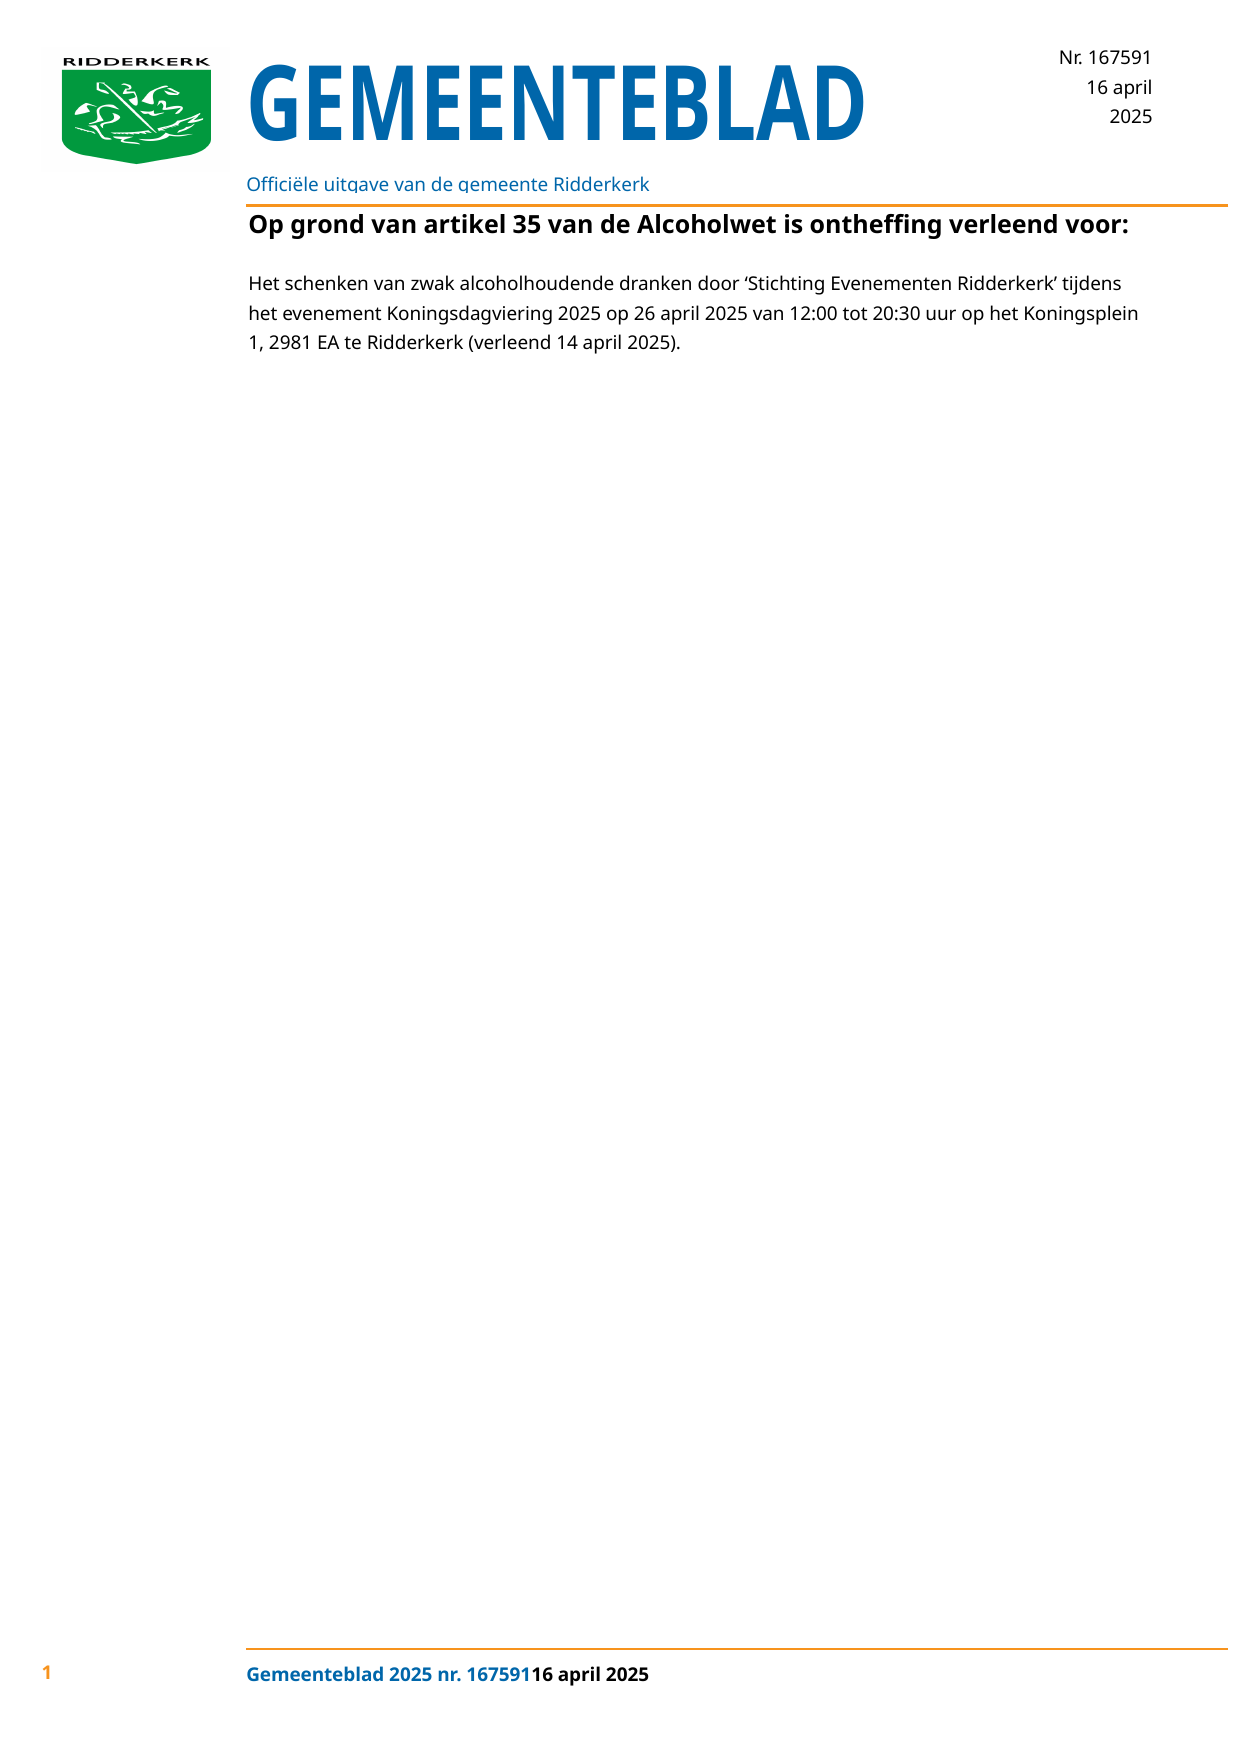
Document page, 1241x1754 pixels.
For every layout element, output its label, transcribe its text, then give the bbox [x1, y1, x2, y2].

picture [41, 47, 231, 172]
text Op grond van artikel 35 van de Alcoholwet is ontheffing verleend voor: [248, 207, 1152, 241]
text Het schenken van zwak alcoholhoudende dranken door ‘Stichting Evenementen Ridderkerk’ tijdens het evenement Koningsdagviering 2025 op 26 april 2025 van 12:00 tot 20:30 uur op het Koningsplein 1, 2981 EA te Ridderkerk (verleend 14 april 2025). [248, 270, 1152, 355]
